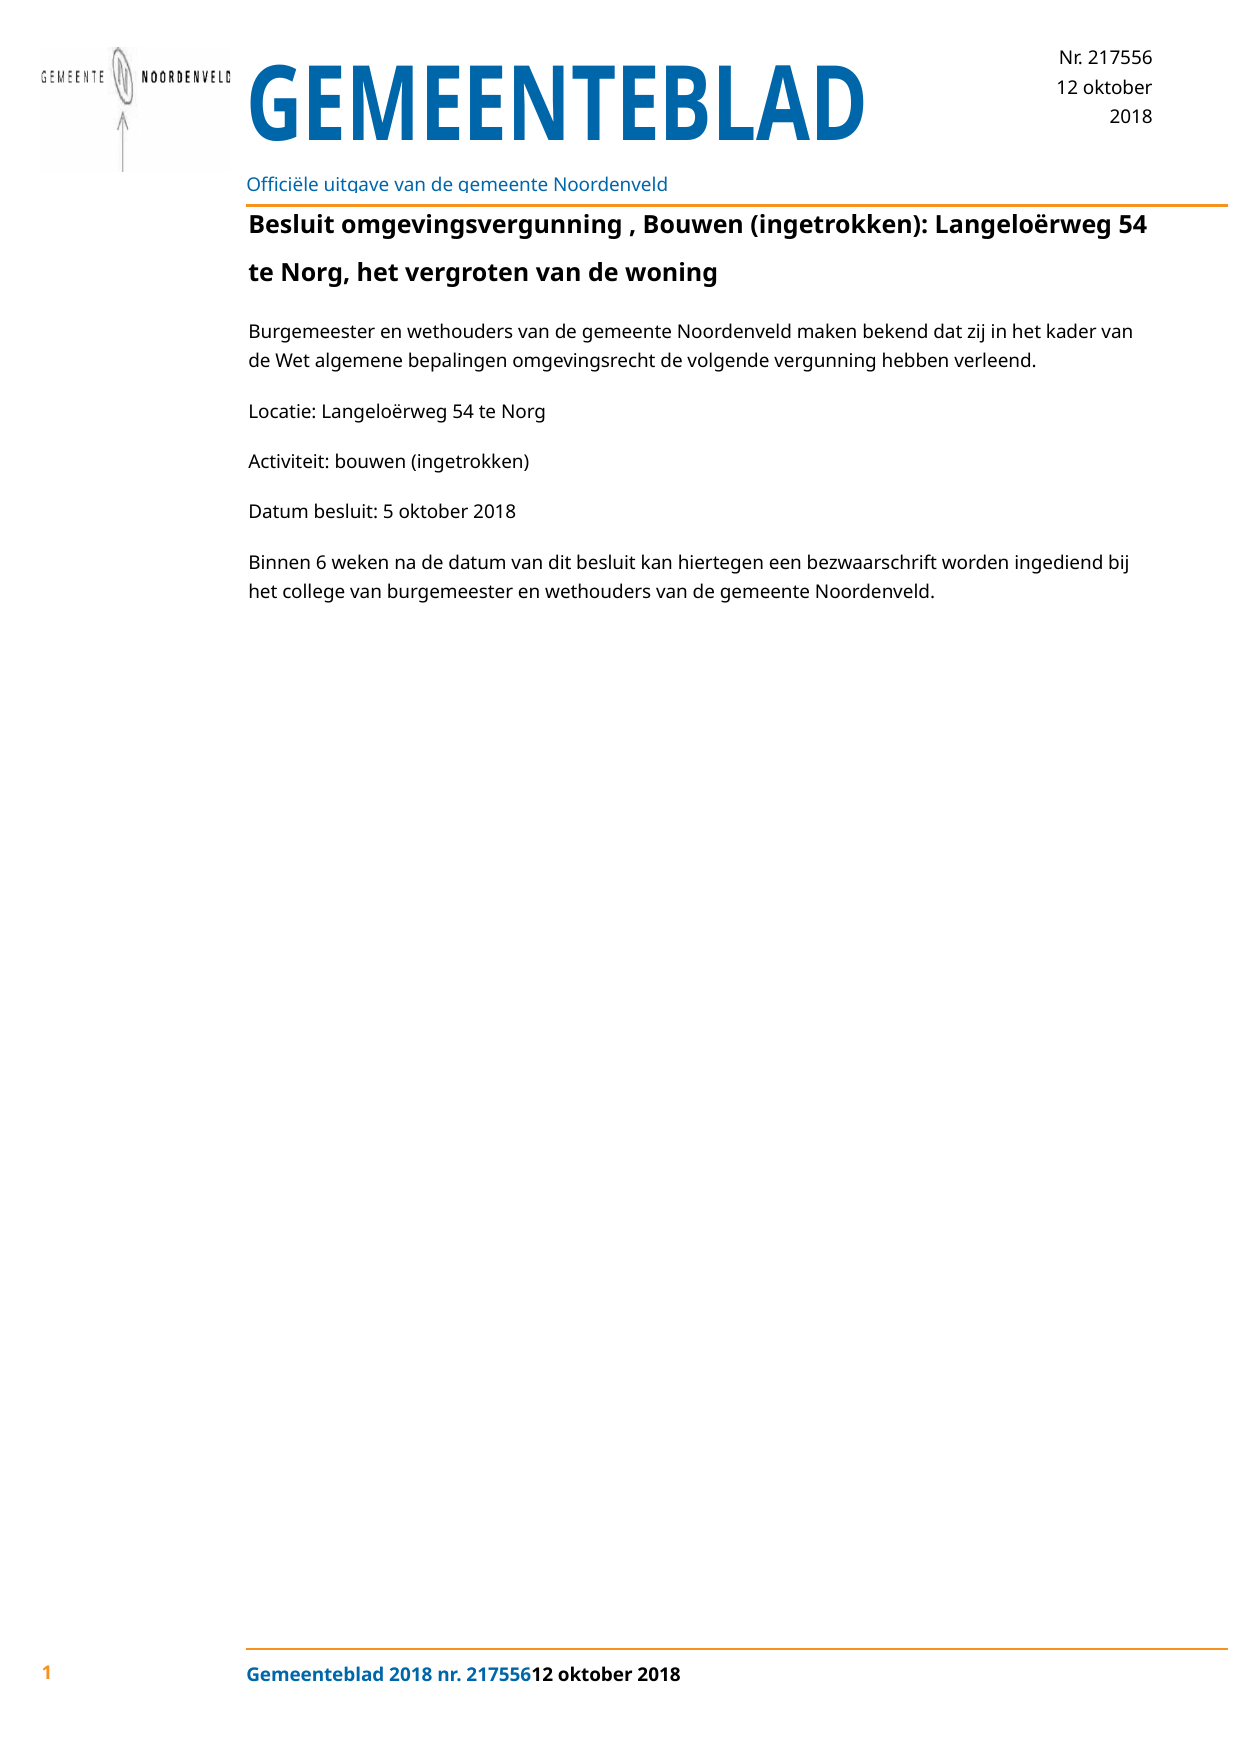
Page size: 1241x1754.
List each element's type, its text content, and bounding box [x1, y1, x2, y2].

text Burgemeester en wethouders van de gemeente Noordenveld maken bekend dat zij in het kader van de Wet algemene bepalingen omgevingsrecht de volgende vergunning hebben verleend. [248, 318, 1152, 373]
text Binnen 6 weken na de datum van dit besluit kan hiertegen een bezwaarschrift worden ingediend bij het college van burgemeester en wethouders van de gemeente Noordenveld. [248, 549, 1152, 604]
text Activiteit: bouwen (ingetrokken) [248, 448, 1152, 474]
text Besluit omgevingsvergunning , Bouwen (ingetrokken): Langeloërweg 54 te Norg, het vergroten van de woning [248, 207, 1152, 288]
text Datum besluit: 5 oktober 2018 [248, 499, 1152, 524]
text Locatie: Langeloërweg 54 te Norg [248, 398, 1152, 424]
picture [41, 47, 231, 172]
